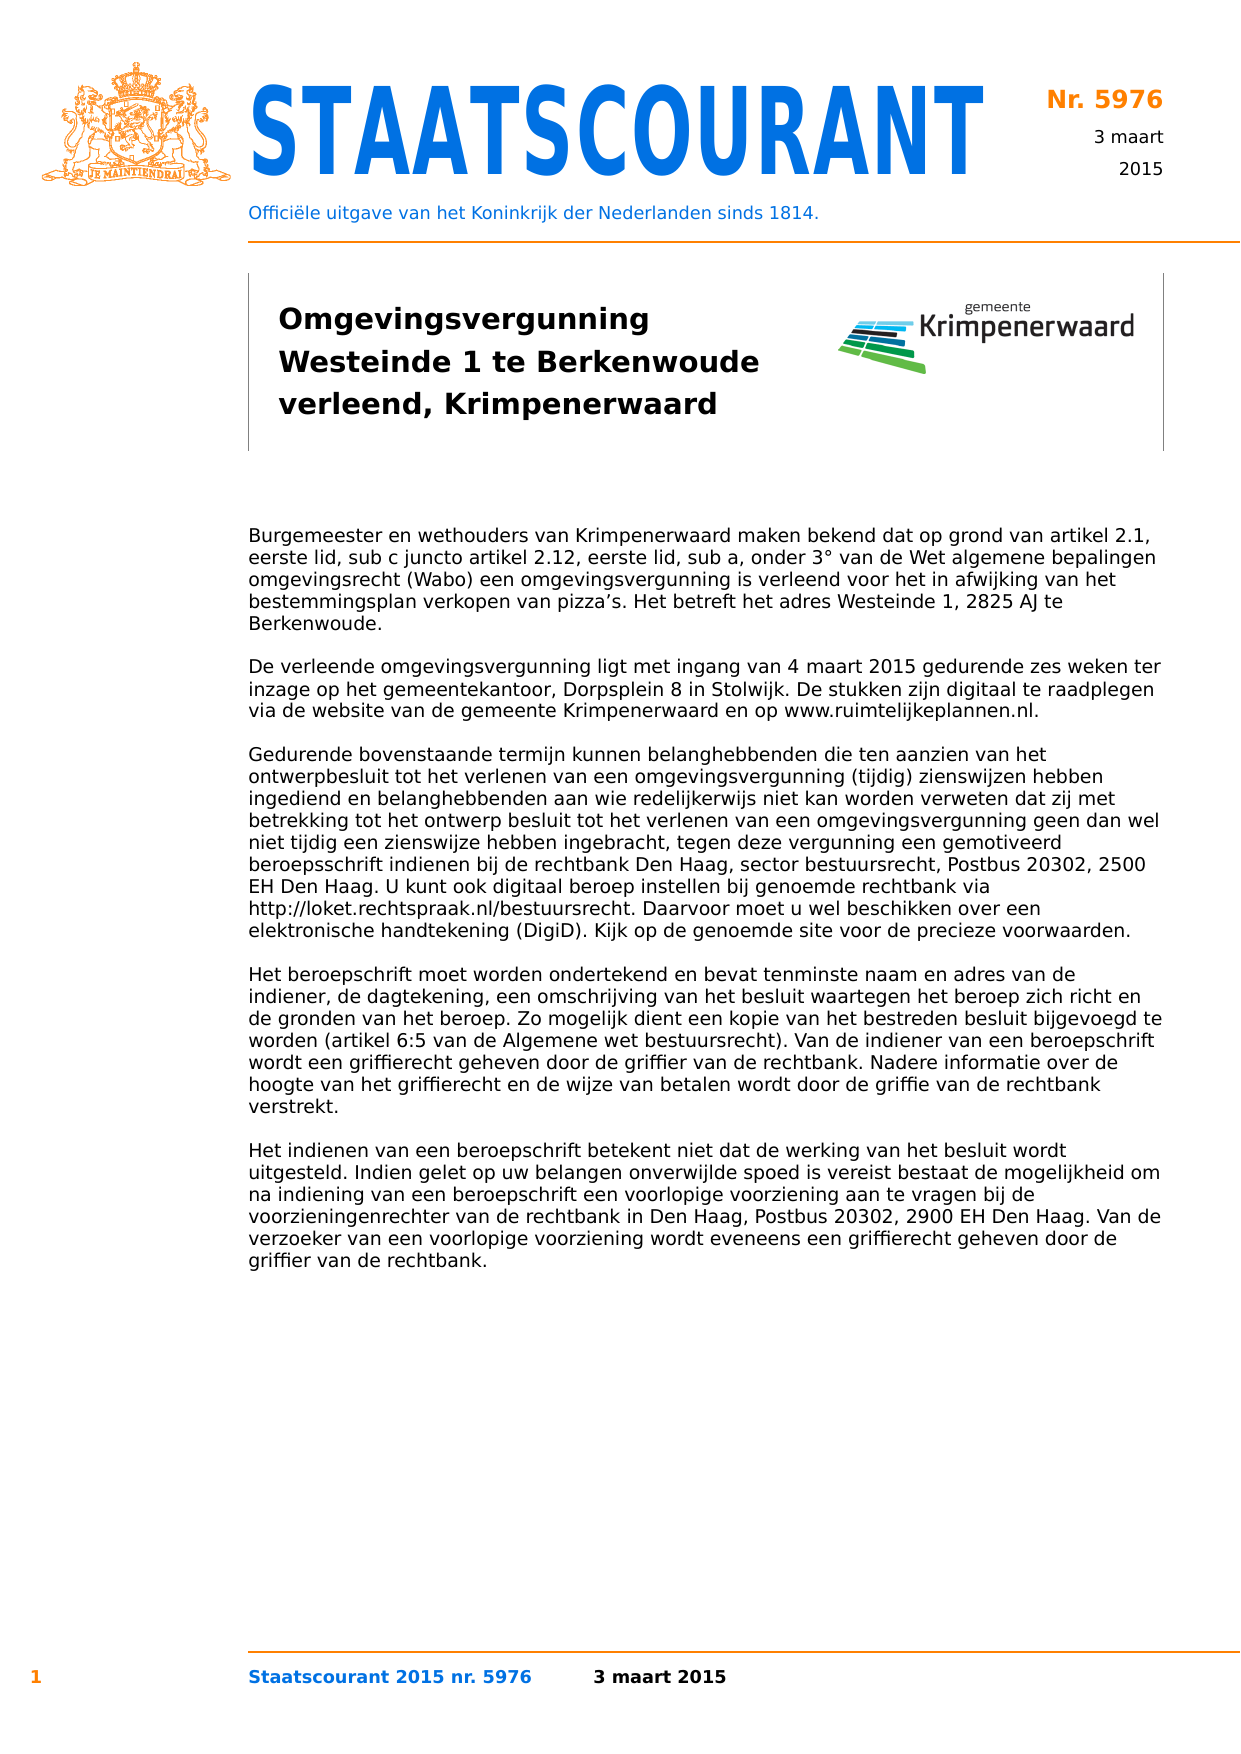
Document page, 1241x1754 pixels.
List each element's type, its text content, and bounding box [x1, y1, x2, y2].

table_header [25, 62, 248, 241]
picture [41, 62, 231, 186]
table_cell Officiële uitgave van het Koninkrijk der Nederlanden sinds 1814. [248, 203, 1240, 241]
subtitle Omgevingsvergunning Westeinde 1 te Berkenwoude verleend, Krimpenerwaard [249, 273, 1163, 451]
text Burgemeester en wethouders van Krimpenerwaard maken bekend dat op grond van artikel 2.1, eerste lid, sub c juncto artikel 2.12, eerste lid, sub a, onder 3° van de Wet algemene bepalingen omgevingsrecht (Wabo) een omgevingsvergunning is verleend voor het in afwijking van het bestemmingsplan verkopen van pizza’s. Het betreft het adres Westeinde 1, 2825 AJ te Berkenwoude. [248, 525, 1163, 634]
picture [838, 302, 1134, 374]
table_cell 3 maart [998, 121, 1240, 153]
text De verleende omgevingsvergunning ligt met ingang van 4 maart 2015 gedurende zes weken ter inzage op het gemeentekantoor, Dorpsplein 8 in Stolwijk. De stukken zijn digitaal te raadplegen via de website van de gemeente Krimpenerwaard en op www.ruimtelijkeplannen.nl. [248, 656, 1163, 722]
text Het beroepschrift moet worden ondertekend en bevat tenminste naam en adres van de indiener, de dagtekening, een omschrijving van het besluit waartegen het beroep zich richt en de gronden van het beroep. Zo mogelijk dient een kopie van het bestreden besluit bijgevoegd te worden (artikel 6:5 van de Algemene wet bestuursrecht). Van de indiener van een beroepschrift wordt een griffierecht geheven door de griffier van de rechtbank. Nadere informatie over de hoogte van het griffierecht en de wijze van betalen wordt door de griffie van de rechtbank verstrekt. [248, 964, 1163, 1118]
text Gedurende bovenstaande termijn kunnen belanghebbenden die ten aanzien van het ontwerpbesluit tot het verlenen van een omgevingsvergunning (tijdig) zienswijzen hebben ingediend en belanghebbenden aan wie redelijkerwijs niet kan worden verweten dat zij met betrekking tot het ontwerp besluit tot het verlenen van een omgevingsvergunning geen dan wel niet tijdig een zienswijze hebben ingebracht, tegen deze vergunning een gemotiveerd beroepsschrift indienen bij de rechtbank Den Haag, sector bestuursrecht, Postbus 20302, 2500 EH Den Haag. U kunt ook digitaal beroep instellen bij genoemde rechtbank via http://loket.rechtspraak.nl/bestuursrecht. Daarvoor moet u wel beschikken over een elektronische handtekening (DigiD). Kijk op de genoemde site voor de precieze voorwaarden. [248, 744, 1163, 942]
text Het indienen van een beroepschrift betekent niet dat de werking van het besluit wordt uitgesteld. Indien gelet op uw belangen onverwijlde spoed is vereist bestaat de mogelijkheid om na indiening van een beroepschrift een voorlopige voorziening aan te vragen bij de voorzieningenrechter van de rechtbank in Den Haag, Postbus 20302, 2900 EH Den Haag. Van de verzoeker van een voorlopige voorziening wordt eveneens een griffierecht geheven door de griffier van de rechtbank. [248, 1140, 1163, 1272]
table_header STAATSCOURANT [248, 62, 998, 203]
table_cell 2015 [998, 153, 1240, 203]
table_header Nr. 5976 [998, 62, 1240, 121]
